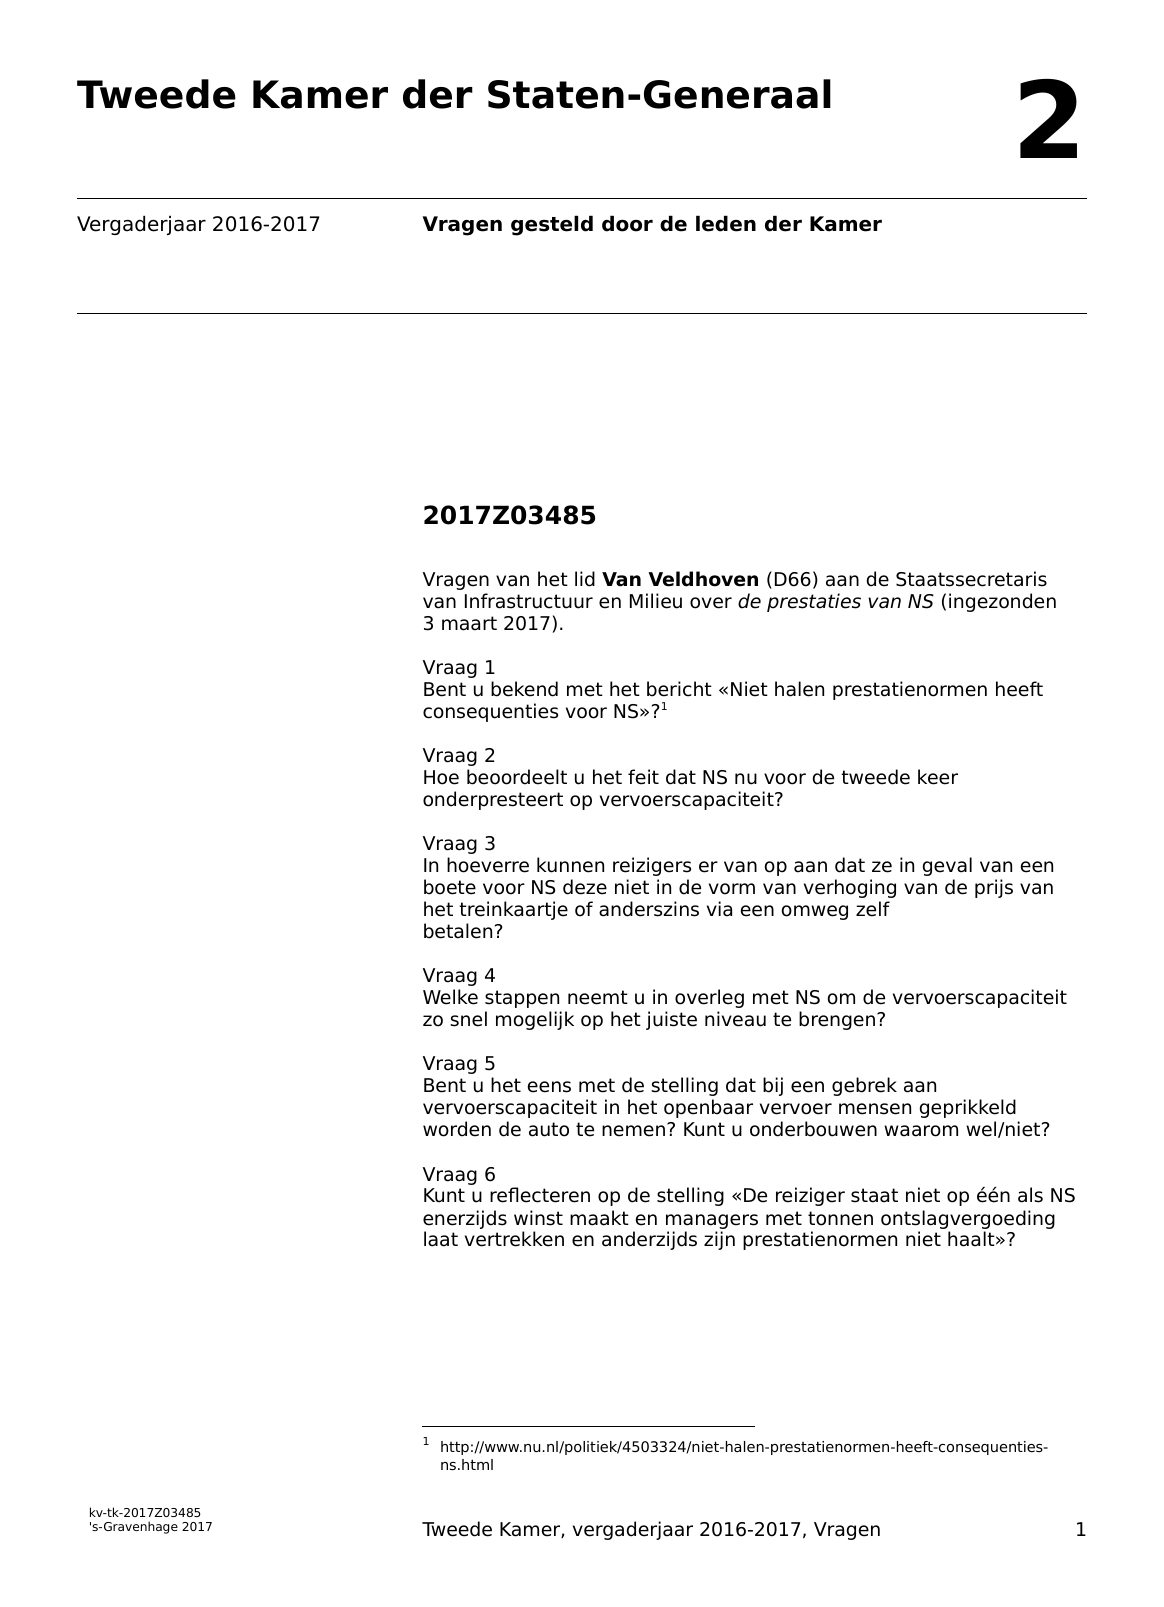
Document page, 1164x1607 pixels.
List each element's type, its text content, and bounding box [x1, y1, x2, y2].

text Hoe beoordeelt u het feit dat NS nu voor de tweede keer onderpresteert op vervoerscapaciteit? [422, 767, 1087, 811]
table_header Tweede Kamer der Staten-Generaal [77, 59, 886, 198]
text Vraag 6 [422, 1163, 1087, 1185]
table_cell Vergaderjaar 2016-2017 [77, 199, 422, 313]
text Vraag 5 [422, 1053, 1087, 1075]
text 2017Z03485 [422, 501, 1087, 531]
text Bent u bekend met het bericht «Niet halen prestatienormen heeft consequenties voor NS»? [422, 679, 1087, 723]
text Bent u het eens met de stelling dat bij een gebrek aan vervoerscapaciteit in het openbaar vervoer mensen geprikkeld worden de auto te nemen? Kunt u onderbouwen waarom wel/niet? [422, 1075, 1087, 1141]
text In hoeverre kunnen reizigers er van op aan dat ze in geval van een boete voor NS deze niet in de vorm van verhoging van de prijs van het treinkaartje of anderszins via een omweg zelf [422, 855, 1087, 921]
table_cell Vragen gesteld door de leden der Kamer [422, 199, 1087, 313]
text Vraag 2 [422, 745, 1087, 767]
text betalen? [422, 921, 1087, 943]
text 's-Gravenhage 2017 [88, 1520, 323, 1534]
text Vragen van het lid Van Veldhoven (D66) aan de Staatssecretaris van Infrastructuur en Milieu over de prestaties van NS (ingezonden 3 maart 2017). [422, 569, 1087, 635]
text http://www.nu.nl/politiek/4503324/niet-halen-prestatienormen-heeft-consequenties-ns.html [422, 1435, 1087, 1474]
table_header 2 [886, 59, 1087, 198]
text Vraag 4 [422, 965, 1087, 987]
text Kunt u reflecteren op de stelling «De reiziger staat niet op één als NS enerzijds winst maakt en managers met tonnen ontslagvergoeding laat vertrekken en anderzijds zijn prestatienormen niet haalt»? [422, 1185, 1087, 1251]
text Welke stappen neemt u in overleg met NS om de vervoerscapaciteit zo snel mogelijk op het juiste niveau te brengen? [422, 987, 1087, 1031]
text Vraag 1 [422, 657, 1087, 679]
text kv-tk-2017Z03485 [88, 1506, 323, 1520]
text Vraag 3 [422, 833, 1087, 855]
